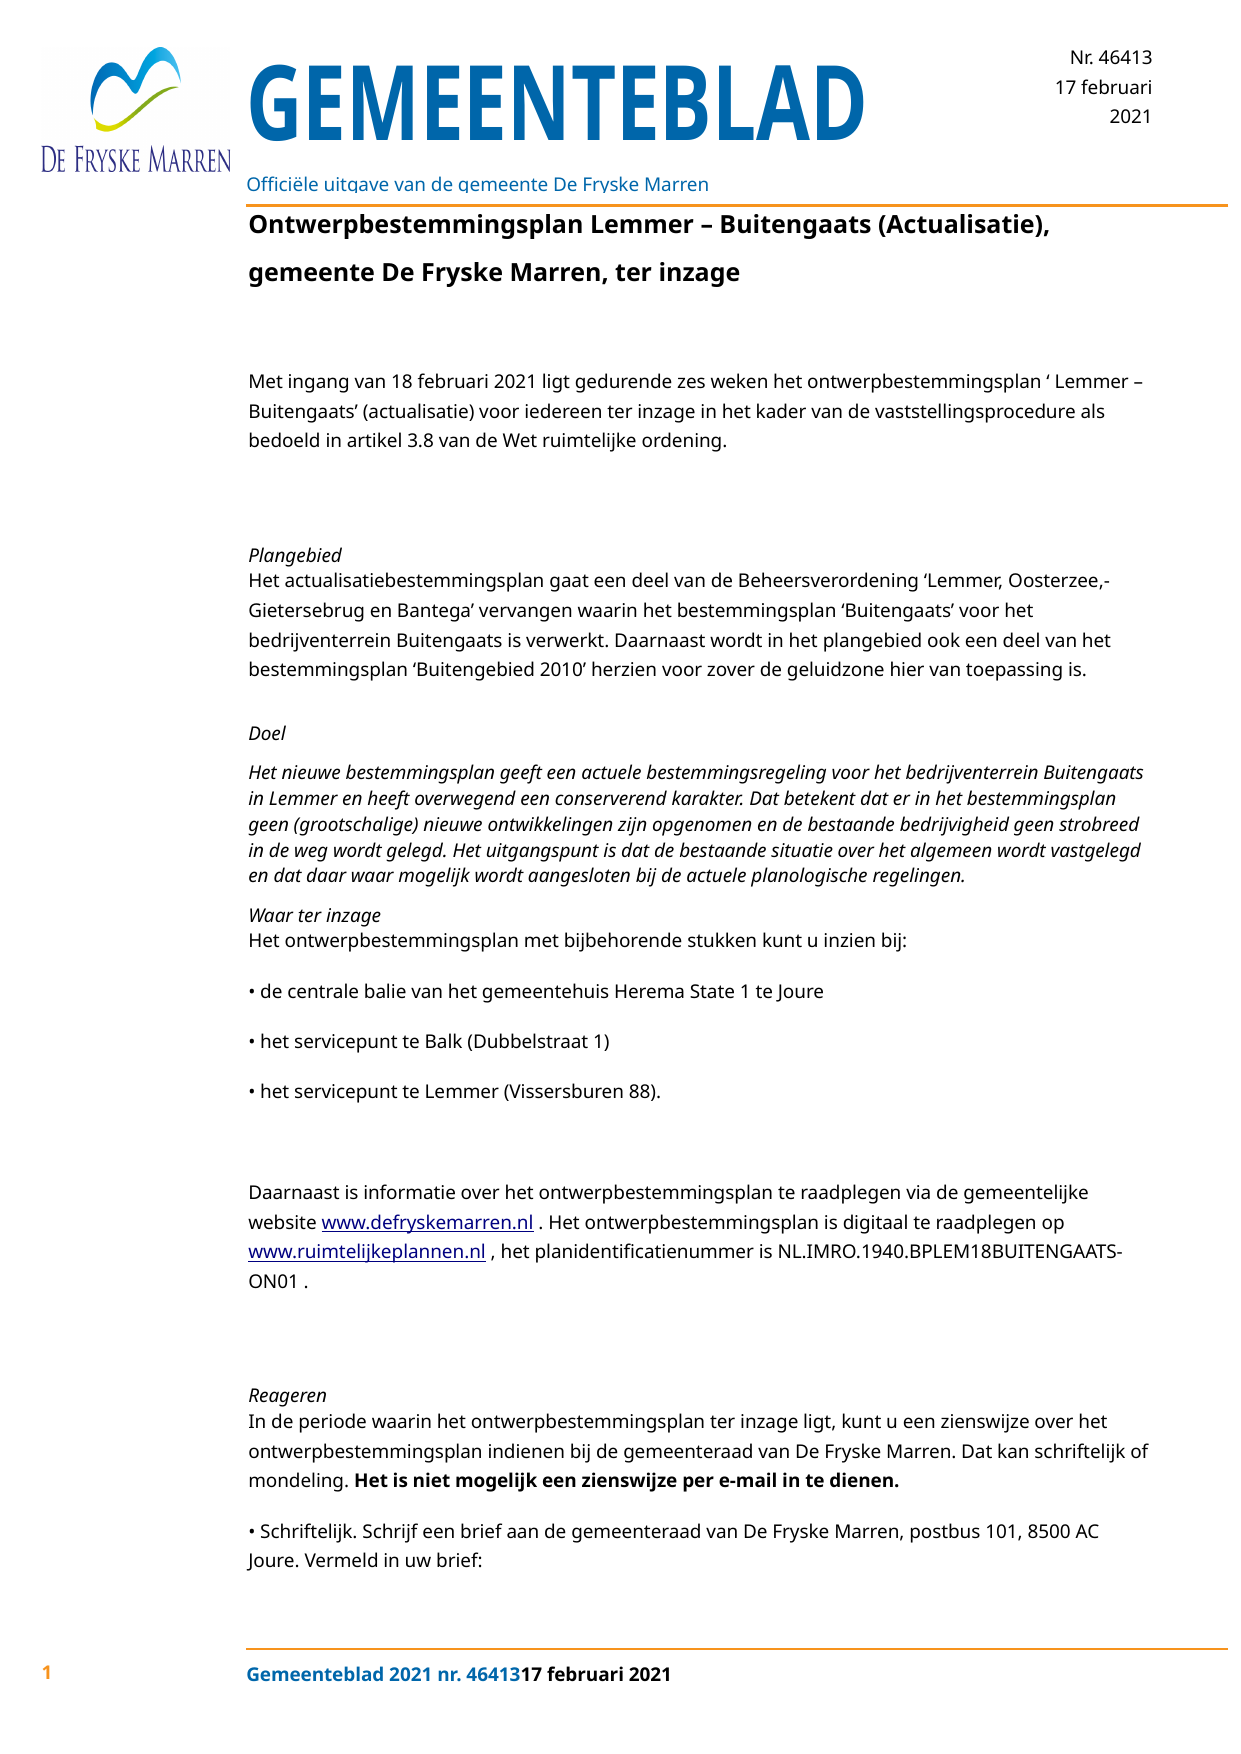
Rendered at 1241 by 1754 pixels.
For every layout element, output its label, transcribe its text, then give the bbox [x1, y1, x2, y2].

text Met ingang van 18 februari 2021 ligt gedurende zes weken het ontwerpbestemmingsplan ‘ Lemmer – Buitengaats’ (actualisatie) voor iedereen ter inzage in het kader van de vaststellingsprocedure als bedoeld in artikel 3.8 van de Wet ruimtelijke ordening. [248, 368, 1152, 453]
text Ontwerpbestemmingsplan Lemmer – Buitengaats (Actualisatie), gemeente De Fryske Marren, ter inzage [248, 207, 1152, 288]
text • het servicepunt te Lemmer (Vissersburen 88). [248, 1079, 1152, 1104]
text Daarnaast is informatie over het ontwerpbestemmingsplan te raadplegen via de gemeentelijke website www.defryskemarren.nl . Het ontwerpbestemmingsplan is digitaal te raadplegen op www.ruimtelijkeplannen.nl , het planidentificatienummer is NL.IMRO.1940.BPLEM18BUITENGAATS-ON01 . [248, 1179, 1152, 1294]
text In de periode waarin het ontwerpbestemmingsplan ter inzage ligt, kunt u een zienswijze over het ontwerpbestemmingsplan indienen bij de gemeenteraad van De Fryske Marren. Dat kan schriftelijk of mondeling. Het is niet mogelijk een zienswijze per e-mail in te dienen. [248, 1408, 1152, 1493]
text • de centrale balie van het gemeentehuis Herema State 1 te Joure [248, 978, 1152, 1004]
text Waar ter inzage [248, 902, 1152, 927]
text • Schriftelijk. Schrijf een brief aan de gemeenteraad van De Fryske Marren, postbus 101, 8500 AC Joure. Vermeld in uw brief: [248, 1518, 1152, 1573]
text • het servicepunt te Balk (Dubbelstraat 1) [248, 1028, 1152, 1054]
text Doel [248, 720, 1152, 746]
text Plangebied [248, 542, 1152, 568]
text Het ontwerpbestemmingsplan met bijbehorende stukken kunt u inzien bij: [248, 927, 1152, 953]
text Het actualisatiebestemmingsplan gaat een deel van de Beheersverordening ‘Lemmer, Oosterzee,-Gietersebrug en Bantega’ vervangen waarin het bestemmingsplan ‘Buitengaats’ voor het bedrijventerrein Buitengaats is verwerkt. Daarnaast wordt in het plangebied ook een deel van het bestemmingsplan ‘Buitengebied 2010’ herzien voor zover de geluidzone hier van toepassing is. [248, 568, 1152, 682]
text Het nieuwe bestemmingsplan geeft een actuele bestemmingsregeling voor het bedrijventerrein Buitengaats in Lemmer en heeft overwegend een conserverend karakter. Dat betekent dat er in het bestemmingsplan geen (grootschalige) nieuwe ontwikkelingen zijn opgenomen en de bestaande bedrijvigheid geen strobreed in de weg wordt gelegd. Het uitgangspunt is dat de bestaande situatie over het algemeen wordt vastgelegd en dat daar waar mogelijk wordt aangesloten bij de actuele planologische regelingen. [248, 759, 1152, 888]
picture [41, 47, 231, 172]
text Reageren [248, 1383, 1152, 1408]
